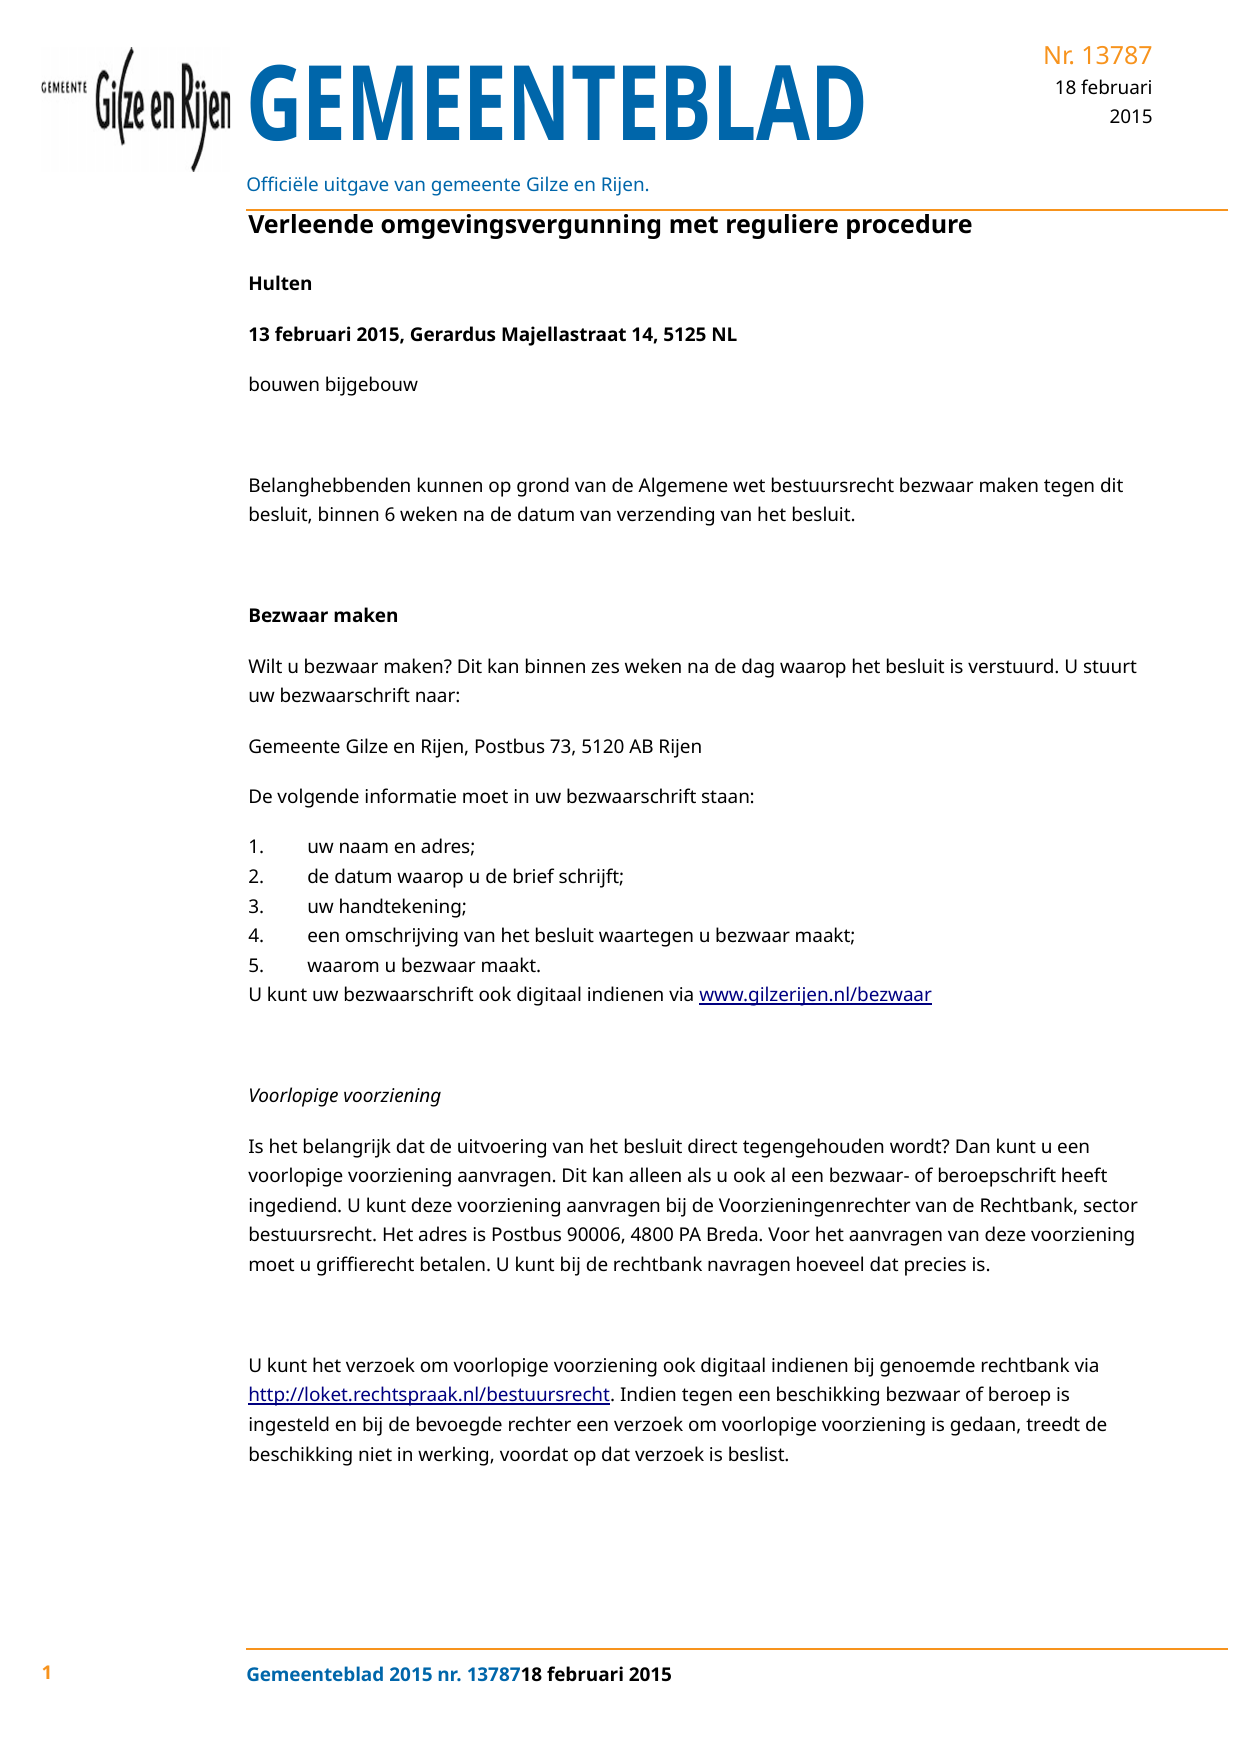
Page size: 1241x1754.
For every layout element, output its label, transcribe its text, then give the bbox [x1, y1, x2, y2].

text Gemeente Gilze en Rijen, Postbus 73, 5120 AB Rijen [248, 733, 1152, 758]
text Wilt u bezwaar maken? Dit kan binnen zes weken na de dag waarop het besluit is verstuurd. U stuurt uw bezwaarschrift naar: [248, 653, 1152, 708]
picture [41, 47, 231, 172]
text Bezwaar maken [248, 602, 1152, 628]
text De volgende informatie moet in uw bezwaarschrift staan: [248, 783, 1152, 809]
text 13 februari 2015, Gerardus Majellastraat 14, 5125 NL [248, 321, 1152, 346]
list uw handtekening; [248, 893, 1152, 918]
text U kunt uw bezwaarschrift ook digitaal indienen via www.gilzerijen.nl/bezwaar [248, 982, 1152, 1007]
list waarom u bezwaar maakt. [248, 952, 1152, 978]
text Is het belangrijk dat de uitvoering van het besluit direct tegengehouden wordt? Dan kunt u een voorlopige voorziening aanvragen. Dit kan alleen als u ook al een bezwaar- of beroepschrift heeft ingediend. U kunt deze voorziening aanvragen bij de Voorzieningenrechter van de Rechtbank, sector bestuursrecht. Het adres is Postbus 90006, 4800 PA Breda. Voor het aanvragen van deze voorziening moet u griffierecht betalen. U kunt bij de rechtbank navragen hoeveel dat precies is. [248, 1133, 1152, 1277]
text Belanghebbenden kunnen op grond van de Algemene wet bestuursrecht bezwaar maken tegen dit besluit, binnen 6 weken na de datum van verzending van het besluit. [248, 472, 1152, 527]
text Verleende omgevingsvergunning met reguliere procedure [248, 211, 1152, 241]
text Hulten [248, 270, 1152, 296]
list de datum waarop u de brief schrijft; [248, 863, 1152, 889]
text U kunt het verzoek om voorlopige voorziening ook digitaal indienen bij genoemde rechtbank via http://loket.rechtspraak.nl/bestuursrecht. Indien tegen een beschikking bezwaar of beroep is ingesteld en bij de bevoegde rechter een verzoek om voorlopige voorziening is gedaan, treedt de beschikking niet in werking, voordat op dat verzoek is beslist. [248, 1352, 1152, 1466]
text bouwen bijgebouw [248, 371, 1152, 397]
text Voorlopige voorziening [248, 1082, 1152, 1108]
list uw naam en adres; [248, 834, 1152, 859]
list een omschrijving van het besluit waartegen u bezwaar maakt; [248, 922, 1152, 948]
